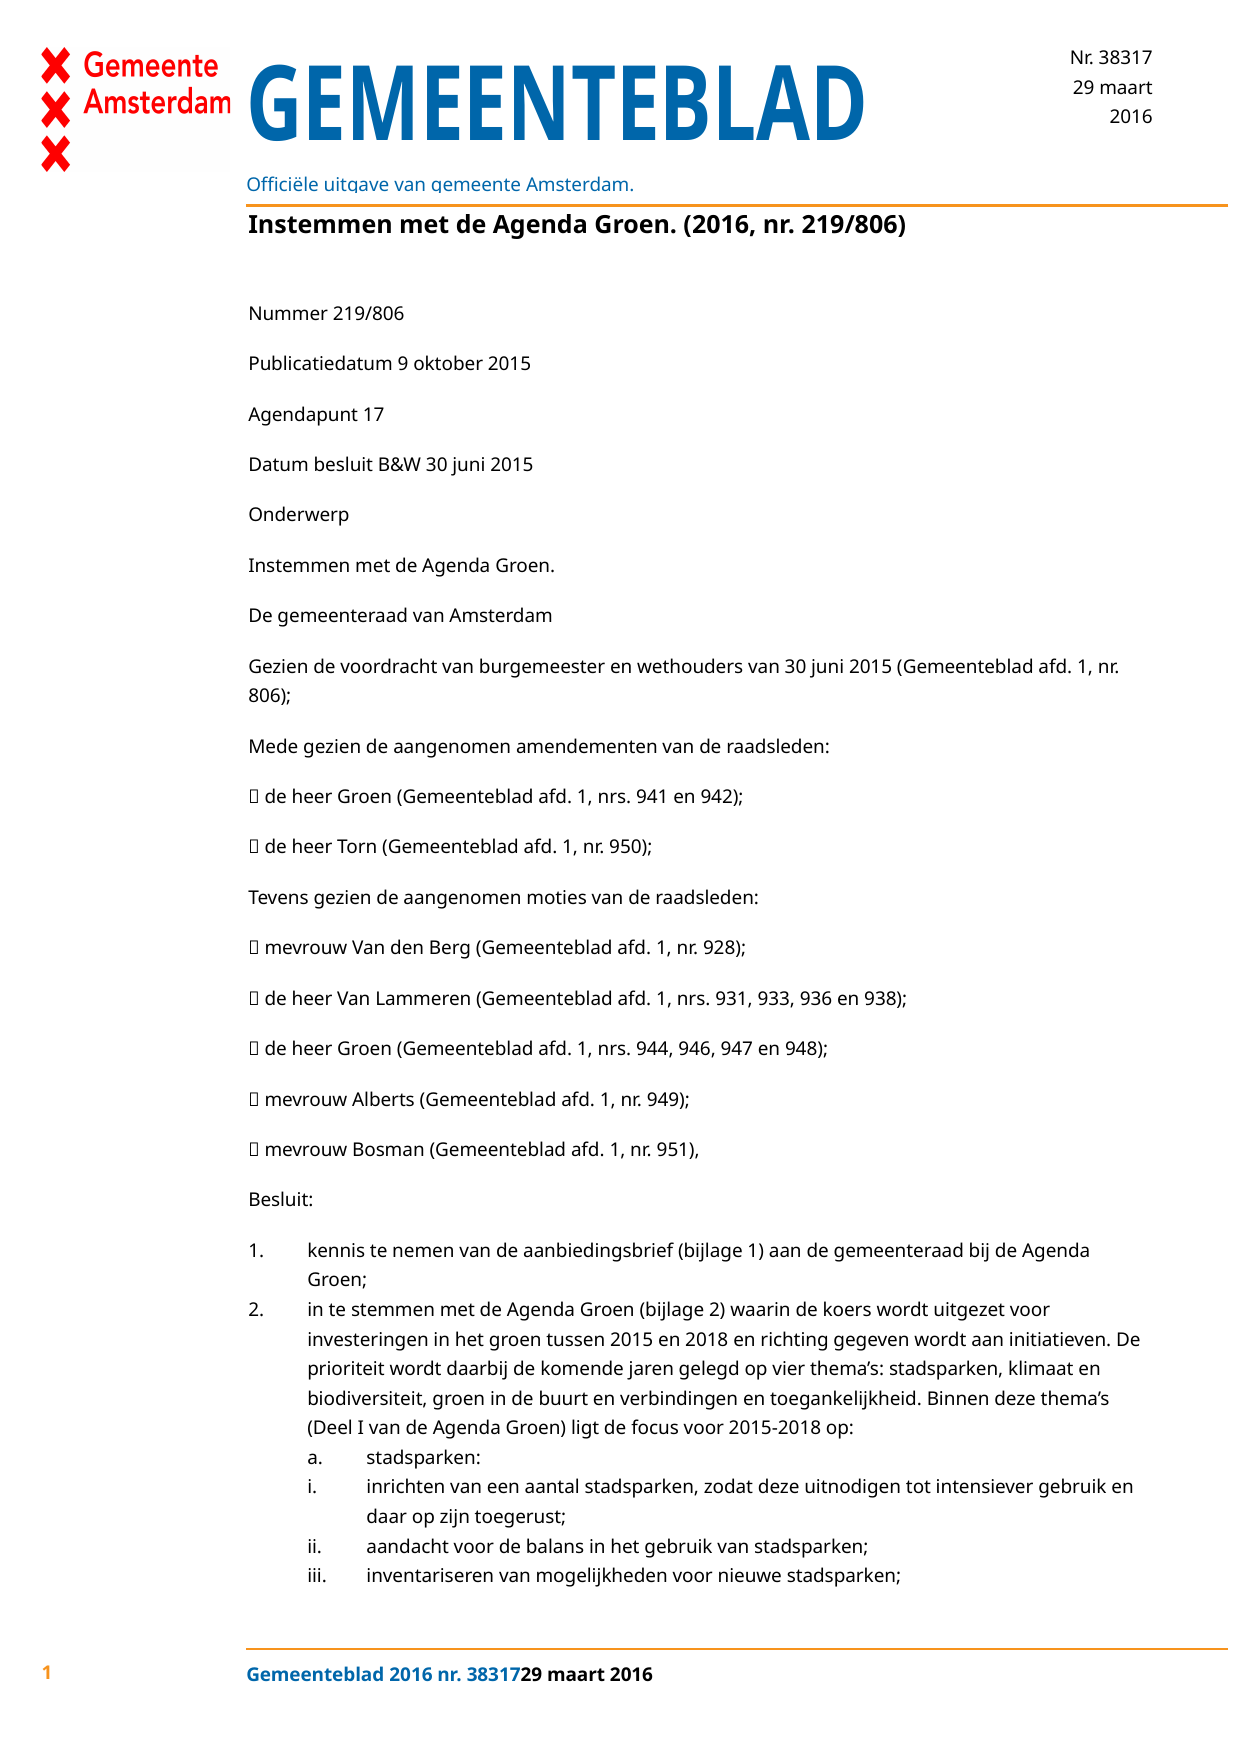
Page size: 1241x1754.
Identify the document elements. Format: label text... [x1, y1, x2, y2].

text Instemmen met de Agenda Groen. [248, 552, 1152, 578]
list inrichten van een aantal stadsparken, zodat deze uitnodigen tot intensiever gebruik en daar op zijn toegerust; [307, 1474, 1152, 1529]
text  de heer Groen (Gemeenteblad afd. 1, nrs. 944, 946, 947 en 948); [248, 1035, 1152, 1061]
text Nummer 219/806 [248, 300, 1152, 326]
list kennis te nemen van de aanbiedingsbrief (bijlage 1) aan de gemeenteraad bij de Agenda Groen; [248, 1237, 1152, 1292]
text  mevrouw Bosman (Gemeenteblad afd. 1, nr. 951), [248, 1136, 1152, 1162]
text Agendapunt 17 [248, 401, 1152, 426]
text  mevrouw Van den Berg (Gemeenteblad afd. 1, nr. 928); [248, 934, 1152, 960]
list in te stemmen met de Agenda Groen (bijlage 2) waarin de koers wordt uitgezet voor investeringen in het groen tussen 2015 en 2018 en richting gegeven wordt aan initiatieven. De prioriteit wordt daarbij de komende jaren gelegd op vier thema’s: stadsparken, klimaat en biodiversiteit, groen in de buurt en verbindingen en toegankelijkheid. Binnen deze thema’s (Deel I van de Agenda Groen) ligt de focus voor 2015-2018 op: [248, 1296, 1152, 1440]
text Mede gezien de aangenomen amendementen van de raadsleden: [248, 733, 1152, 758]
text Datum besluit B&W 30 juni 2015 [248, 451, 1152, 477]
text Instemmen met de Agenda Groen. (2016, nr. 219/806) [248, 207, 1152, 241]
text  de heer Torn (Gemeenteblad afd. 1, nr. 950); [248, 834, 1152, 859]
text Besluit: [248, 1187, 1152, 1212]
text De gemeenteraad van Amsterdam [248, 602, 1152, 628]
text Gezien de voordracht van burgemeester en wethouders van 30 juni 2015 (Gemeenteblad afd. 1, nr. 806); [248, 653, 1152, 708]
text  mevrouw Alberts (Gemeenteblad afd. 1, nr. 949); [248, 1086, 1152, 1111]
list inventariseren van mogelijkheden voor nieuwe stadsparken; [307, 1562, 1152, 1588]
text Onderwerp [248, 502, 1152, 527]
text  de heer Van Lammeren (Gemeenteblad afd. 1, nrs. 931, 933, 936 en 938); [248, 985, 1152, 1011]
text Tevens gezien de aangenomen moties van de raadsleden: [248, 884, 1152, 910]
text Publicatiedatum 9 oktober 2015 [248, 350, 1152, 376]
list stadsparken: [307, 1444, 1152, 1470]
text  de heer Groen (Gemeenteblad afd. 1, nrs. 941 en 942); [248, 783, 1152, 809]
list aandacht voor de balans in het gebruik van stadsparken; [307, 1533, 1152, 1558]
picture [41, 47, 231, 172]
